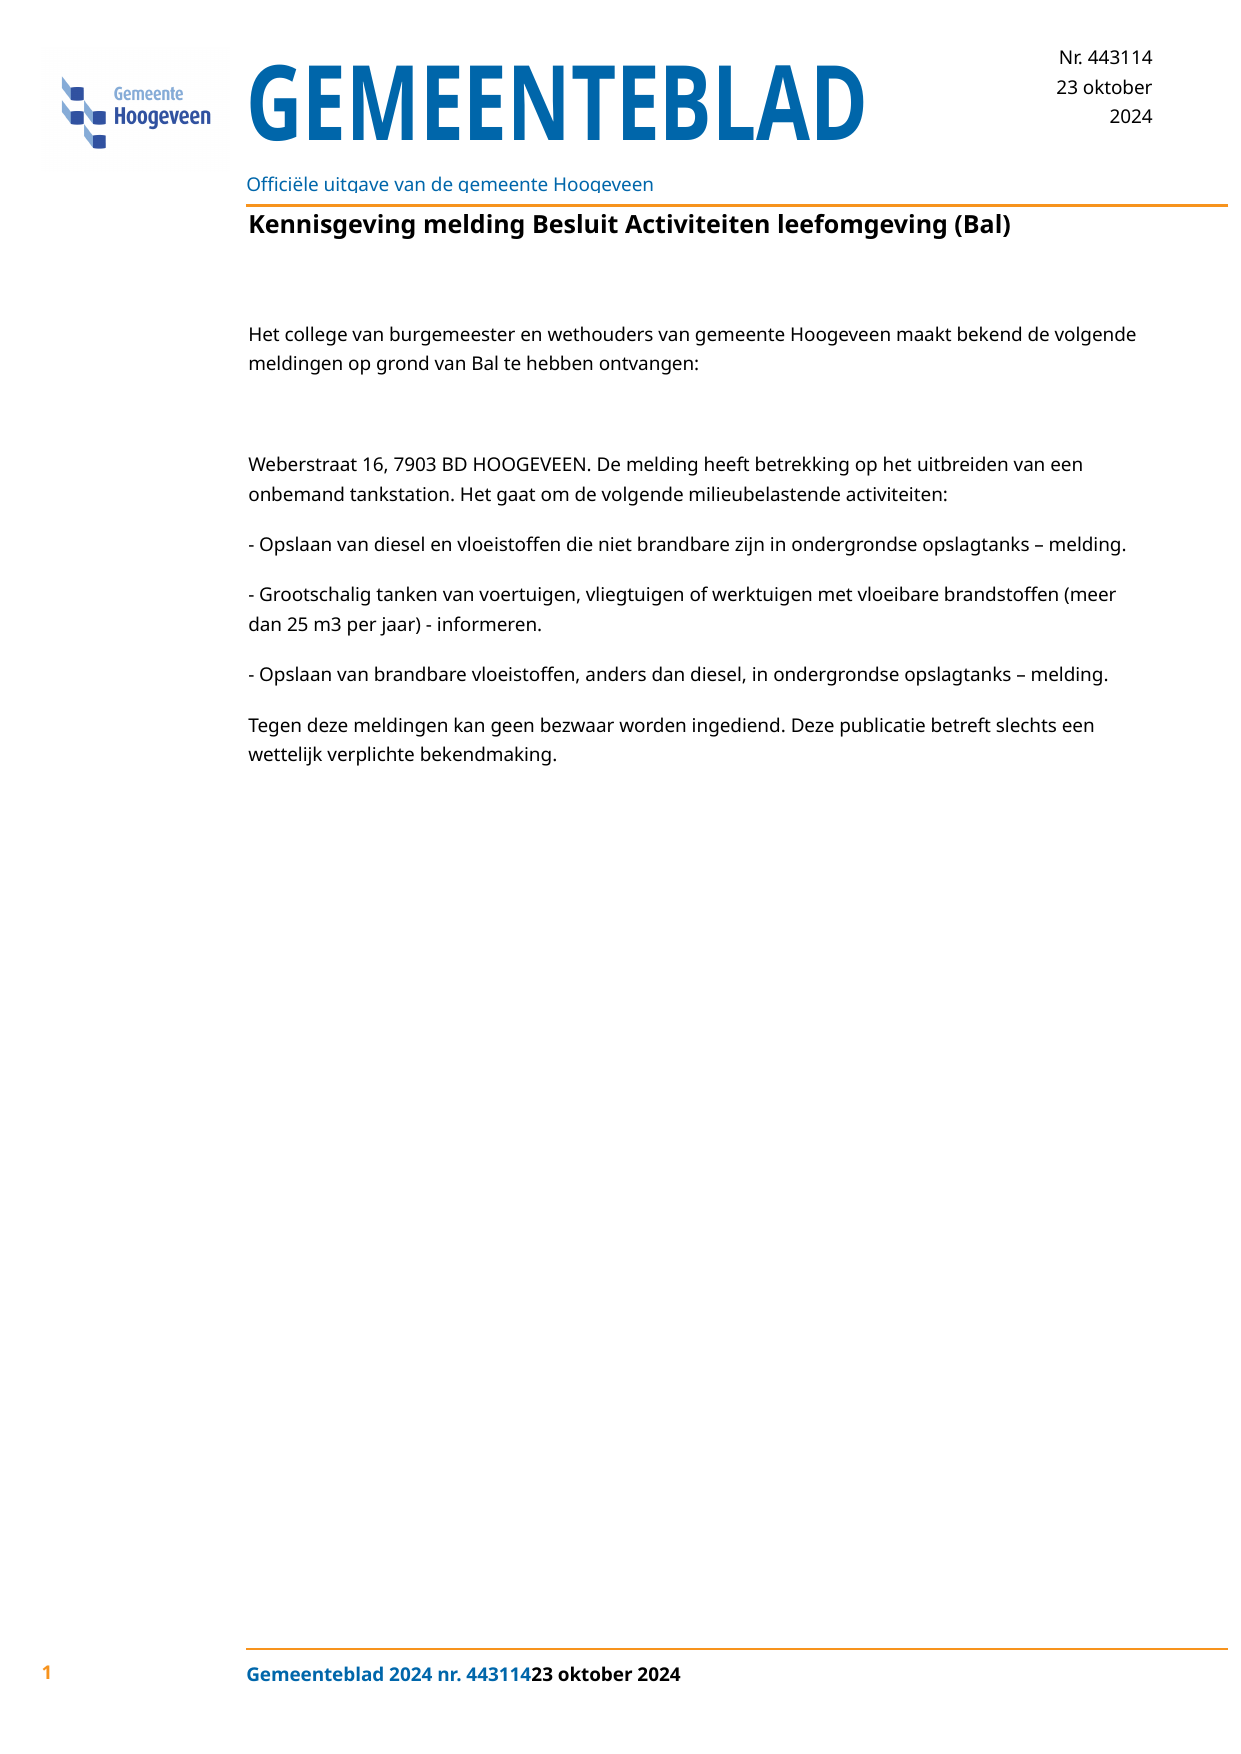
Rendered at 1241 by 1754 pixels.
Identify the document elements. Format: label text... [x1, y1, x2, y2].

text - Grootschalig tanken van voertuigen, vliegtuigen of werktuigen met vloeibare brandstoffen (meer dan 25 m3 per jaar) - informeren. [248, 582, 1152, 637]
text - Opslaan van diesel en vloeistoffen die niet brandbare zijn in ondergrondse opslagtanks – melding. [248, 531, 1152, 557]
text Het college van burgemeester en wethouders van gemeente Hoogeveen maakt bekend de volgende meldingen op grond van Bal te hebben ontvangen: [248, 321, 1152, 376]
text Tegen deze meldingen kan geen bezwaar worden ingediend. Deze publicatie betreft slechts een wettelijk verplichte bekendmaking. [248, 712, 1152, 767]
picture [41, 47, 231, 172]
text - Opslaan van brandbare vloeistoffen, anders dan diesel, in ondergrondse opslagtanks – melding. [248, 662, 1152, 687]
text Kennisgeving melding Besluit Activiteiten leefomgeving (Bal) [248, 207, 1152, 241]
text Weberstraat 16, 7903 BD HOOGEVEEN. De melding heeft betrekking op het uitbreiden van een onbemand tankstation. Het gaat om de volgende milieubelastende activiteiten: [248, 451, 1152, 506]
